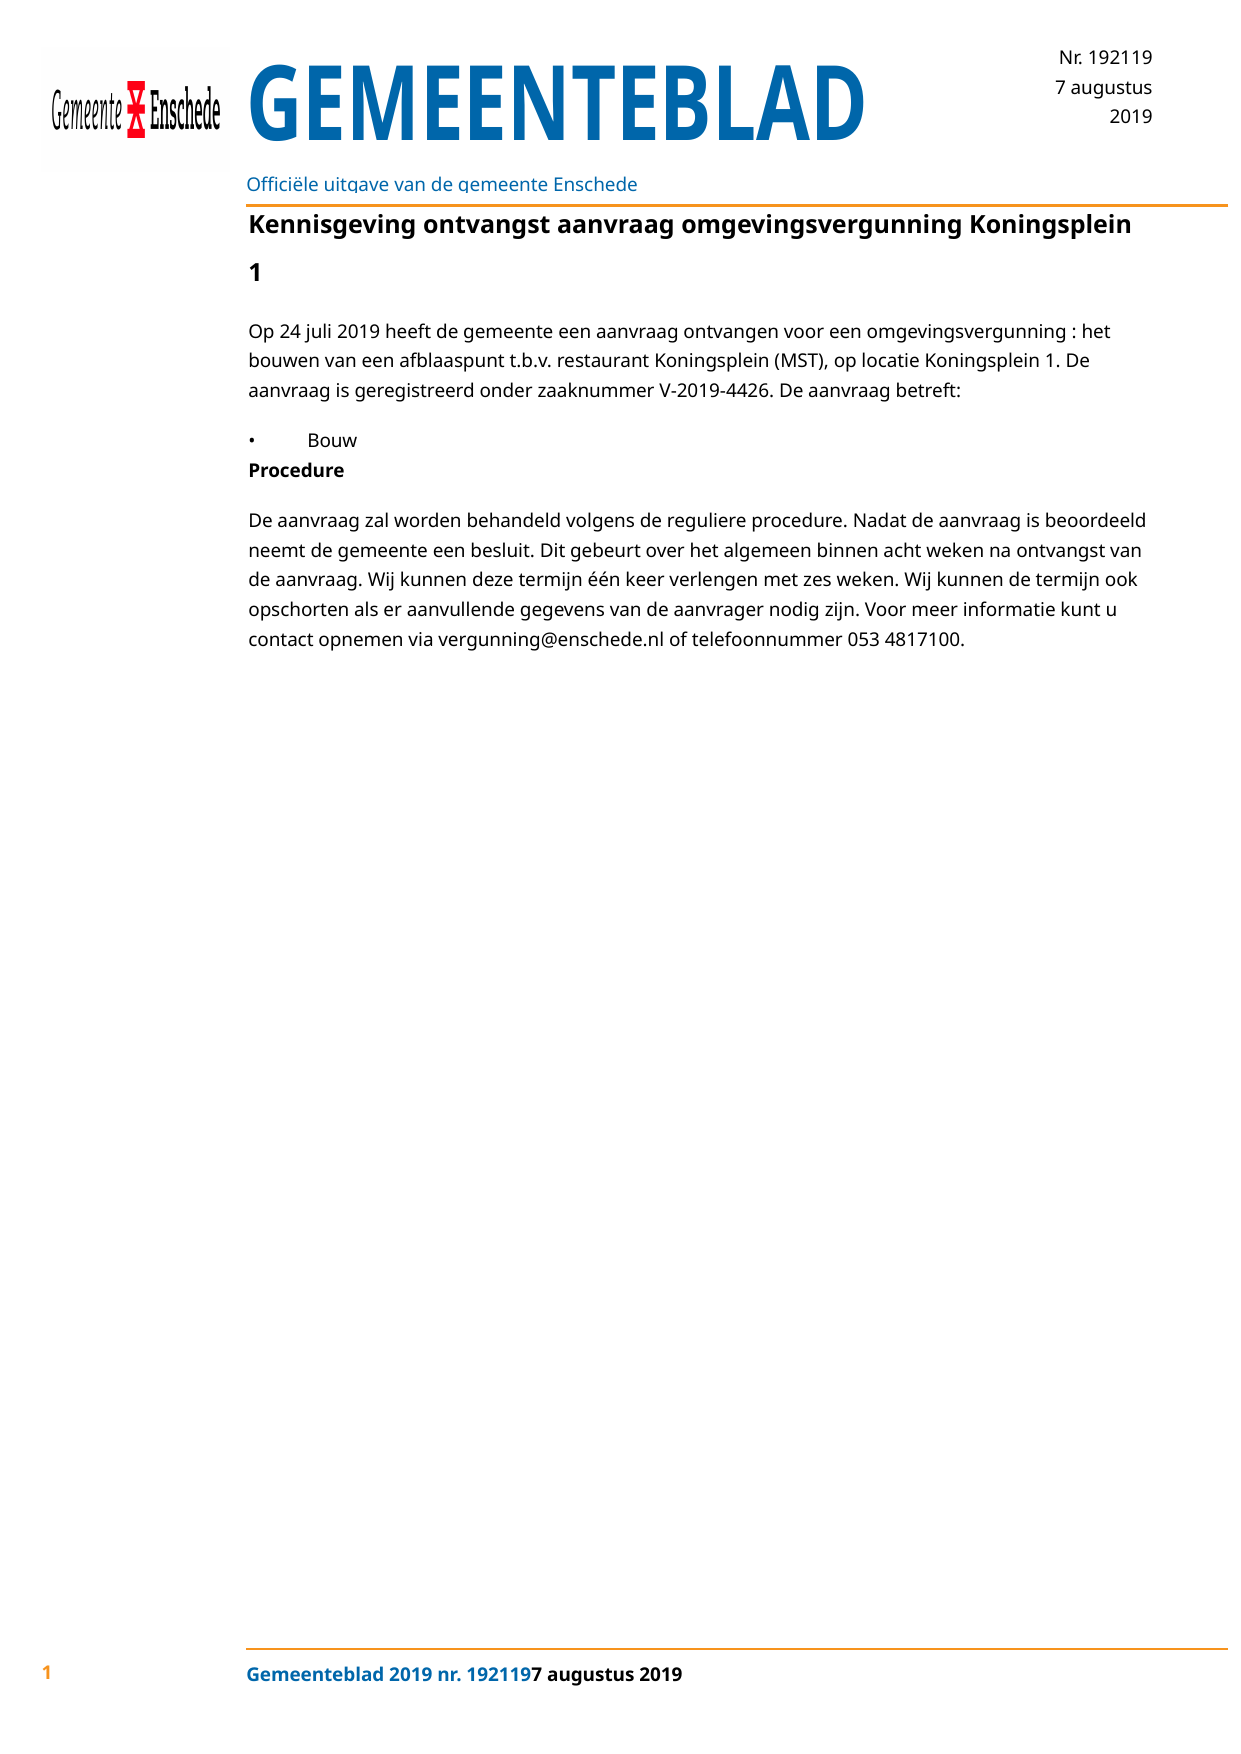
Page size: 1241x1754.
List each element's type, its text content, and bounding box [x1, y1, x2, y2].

list Bouw [248, 427, 1152, 453]
text De aanvraag zal worden behandeld volgens de reguliere procedure. Nadat de aanvraag is beoordeeld neemt de gemeente een besluit. Dit gebeurt over het algemeen binnen acht weken na ontvangst van de aanvraag. Wij kunnen deze termijn één keer verlengen met zes weken. Wij kunnen de termijn ook opschorten als er aanvullende gegevens van de aanvrager nodig zijn. Voor meer informatie kunt u contact opnemen via vergunning@enschede.nl of telefoonnummer 053 4817100. [248, 507, 1152, 652]
text Kennisgeving ontvangst aanvraag omgevingsvergunning Koningsplein 1 [248, 207, 1152, 288]
text Procedure [248, 457, 1152, 483]
text Op 24 juli 2019 heeft de gemeente een aanvraag ontvangen voor een omgevingsvergunning : het bouwen van een afblaaspunt t.b.v. restaurant Koningsplein (MST), op locatie Koningsplein 1. De aanvraag is geregistreerd onder zaaknummer V-2019-4426. De aanvraag betreft: [248, 318, 1152, 403]
picture [41, 47, 231, 172]
